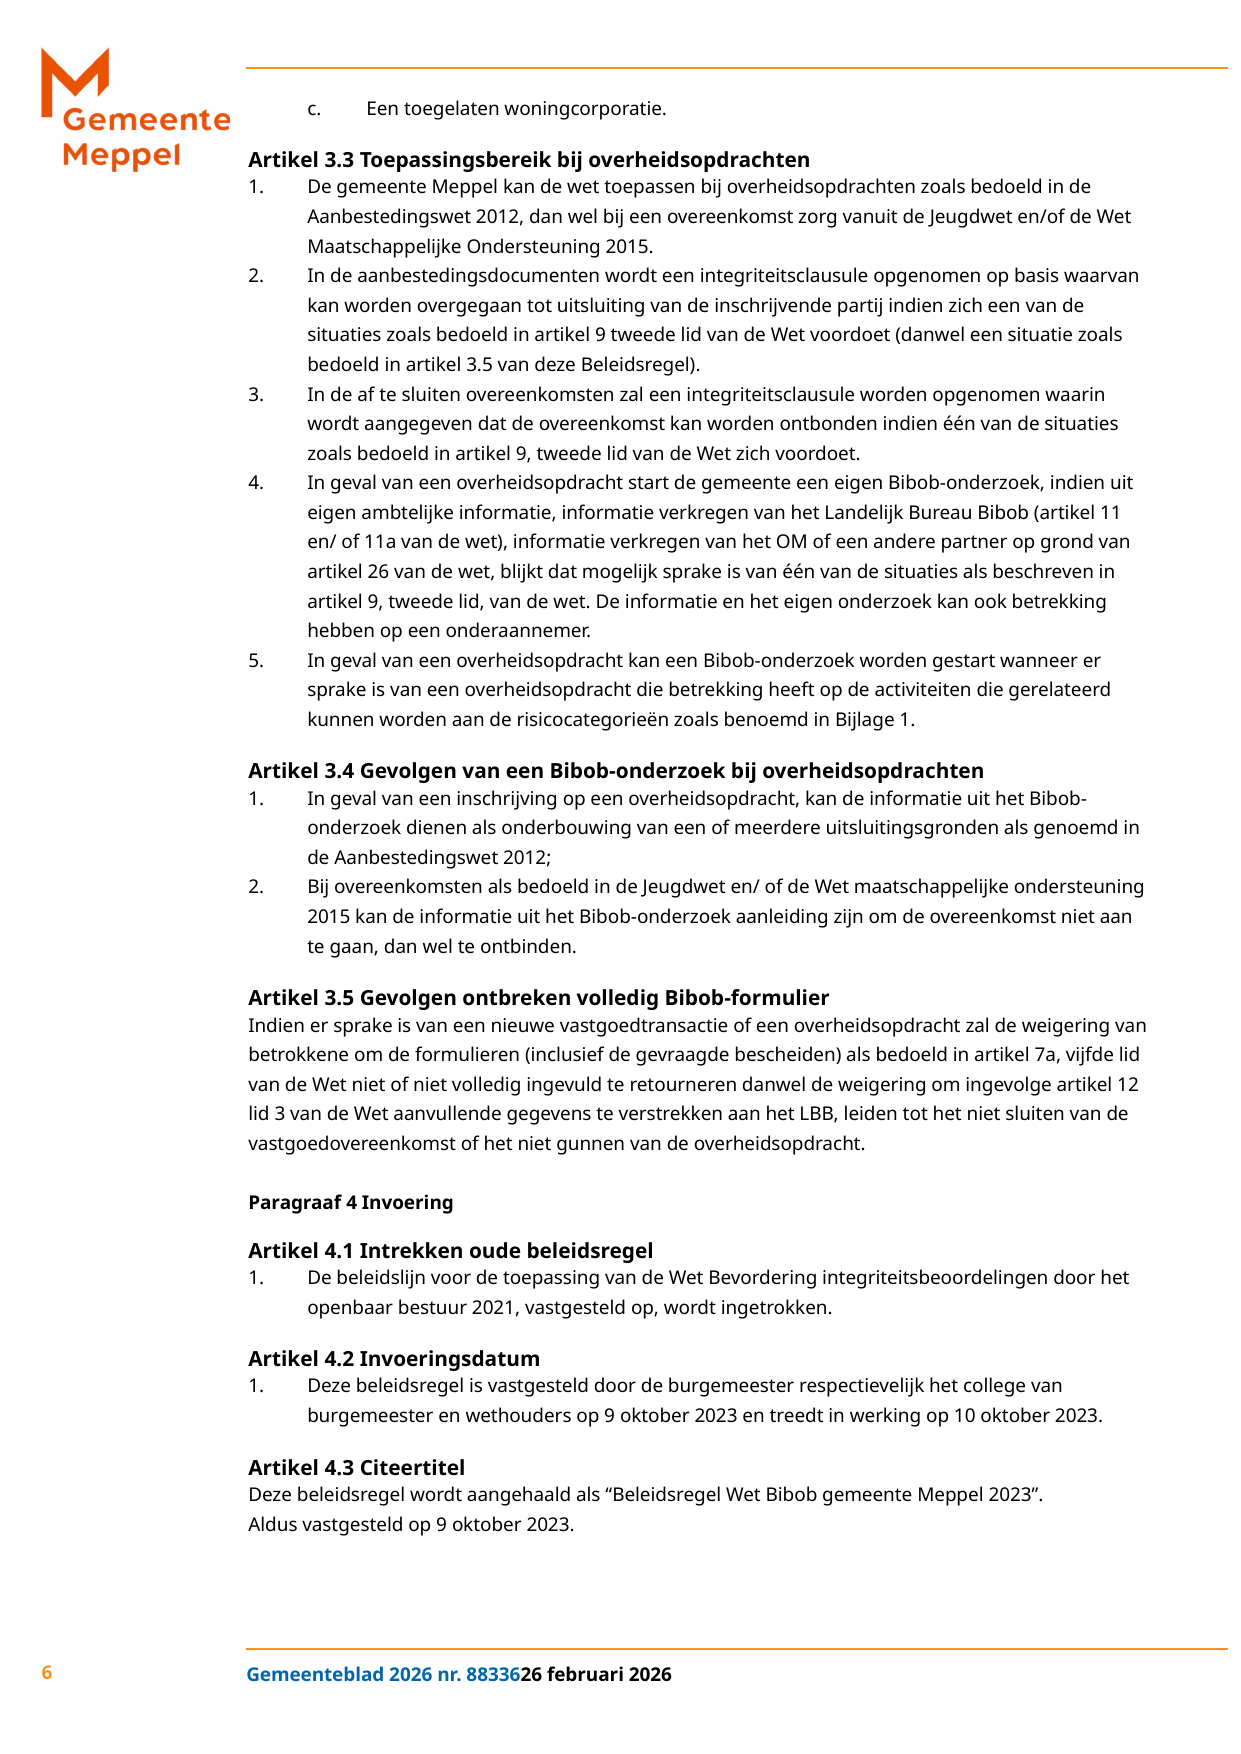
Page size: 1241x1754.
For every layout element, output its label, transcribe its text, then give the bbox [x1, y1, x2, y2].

text Artikel 3.4 Gevolgen van een Bibob-onderzoek bij overheidsopdrachten [248, 757, 1152, 785]
text Aldus vastgesteld op 9 oktober 2023. [248, 1511, 1152, 1536]
text Artikel 4.2 Invoeringsdatum [248, 1344, 1152, 1373]
text Artikel 3.3 Toepassingsbereik bij overheidsopdrachten [248, 145, 1152, 174]
picture [41, 47, 231, 172]
text Paragraaf 4 Invoering [248, 1189, 1152, 1215]
text Artikel 3.5 Gevolgen ontbreken volledig Bibob-formulier [248, 983, 1152, 1012]
text Deze beleidsregel wordt aangehaald als “Beleidsregel Wet Bibob gemeente Meppel 2023”. [248, 1481, 1152, 1507]
list In geval van een overheidsopdracht start de gemeente een eigen Bibob-onderzoek, indien uit eigen ambtelijke informatie, informatie verkregen van het Landelijk Bureau Bibob (artikel 11 en/ of 11a van de wet), informatie verkregen van het OM of een andere partner op grond van artikel 26 van de wet, blijkt dat mogelijk sprake is van één van de situaties als beschreven in artikel 9, tweede lid, van de wet. De informatie en het eigen onderzoek kan ook betrekking hebben op een onderaannemer. [248, 469, 1152, 643]
list Deze beleidsregel is vastgesteld door de burgemeester respectievelijk het college van burgemeester en wethouders op 9 oktober 2023 en treedt in werking op 10 oktober 2023. [248, 1373, 1152, 1428]
list Een toegelaten woningcorporatie. [307, 95, 1152, 121]
list In geval van een overheidsopdracht kan een Bibob-onderzoek worden gestart wanneer er sprake is van een overheidsopdracht die betrekking heeft op de activiteiten die gerelateerd kunnen worden aan de risicocategorieën zoals benoemd in Bijlage 1. [248, 647, 1152, 732]
list Bij overeenkomsten als bedoeld in de Jeugdwet en/ of de Wet maatschappelijke ondersteuning 2015 kan de informatie uit het Bibob-onderzoek aanleiding zijn om de overeenkomst niet aan te gaan, dan wel te ontbinden. [248, 874, 1152, 959]
text Artikel 4.3 Citeertitel [248, 1453, 1152, 1481]
list In de af te sluiten overeenkomsten zal een integriteitsclausule worden opgenomen waarin wordt aangegeven dat de overeenkomst kan worden ontbonden indien één van de situaties zoals bedoeld in artikel 9, tweede lid van de Wet zich voordoet. [248, 381, 1152, 466]
list In geval van een inschrijving op een overheidsopdracht, kan de informatie uit het Bibob-onderzoek dienen als onderbouwing van een of meerdere uitsluitingsgronden als genoemd in de Aanbestedingswet 2012; [248, 785, 1152, 870]
list De gemeente Meppel kan de wet toepassen bij overheidsopdrachten zoals bedoeld in de Aanbestedingswet 2012, dan wel bij een overeenkomst zorg vanuit de Jeugdwet en/of de Wet Maatschappelijke Ondersteuning 2015. [248, 174, 1152, 258]
text Indien er sprake is van een nieuwe vastgoedtransactie of een overheidsopdracht zal de weigering van betrokkene om de formulieren (inclusief de gevraagde bescheiden) als bedoeld in artikel 7a, vijfde lid van de Wet niet of niet volledig ingevuld te retourneren danwel de weigering om ingevolge artikel 12 lid 3 van de Wet aanvullende gegevens te verstrekken aan het LBB, leiden tot het niet sluiten van de vastgoedovereenkomst of het niet gunnen van de overheidsopdracht. [248, 1012, 1152, 1156]
list De beleidslijn voor de toepassing van de Wet Bevordering integriteitsbeoordelingen door het openbaar bestuur 2021, vastgesteld op, wordt ingetrokken. [248, 1264, 1152, 1319]
text Artikel 4.1 Intrekken oude beleidsregel [248, 1236, 1152, 1264]
list In de aanbestedingsdocumenten wordt een integriteitsclausule opgenomen op basis waarvan kan worden overgegaan tot uitsluiting van de inschrijvende partij indien zich een van de situaties zoals bedoeld in artikel 9 tweede lid van de Wet voordoet (danwel een situatie zoals bedoeld in artikel 3.5 van deze Beleidsregel). [248, 262, 1152, 377]
